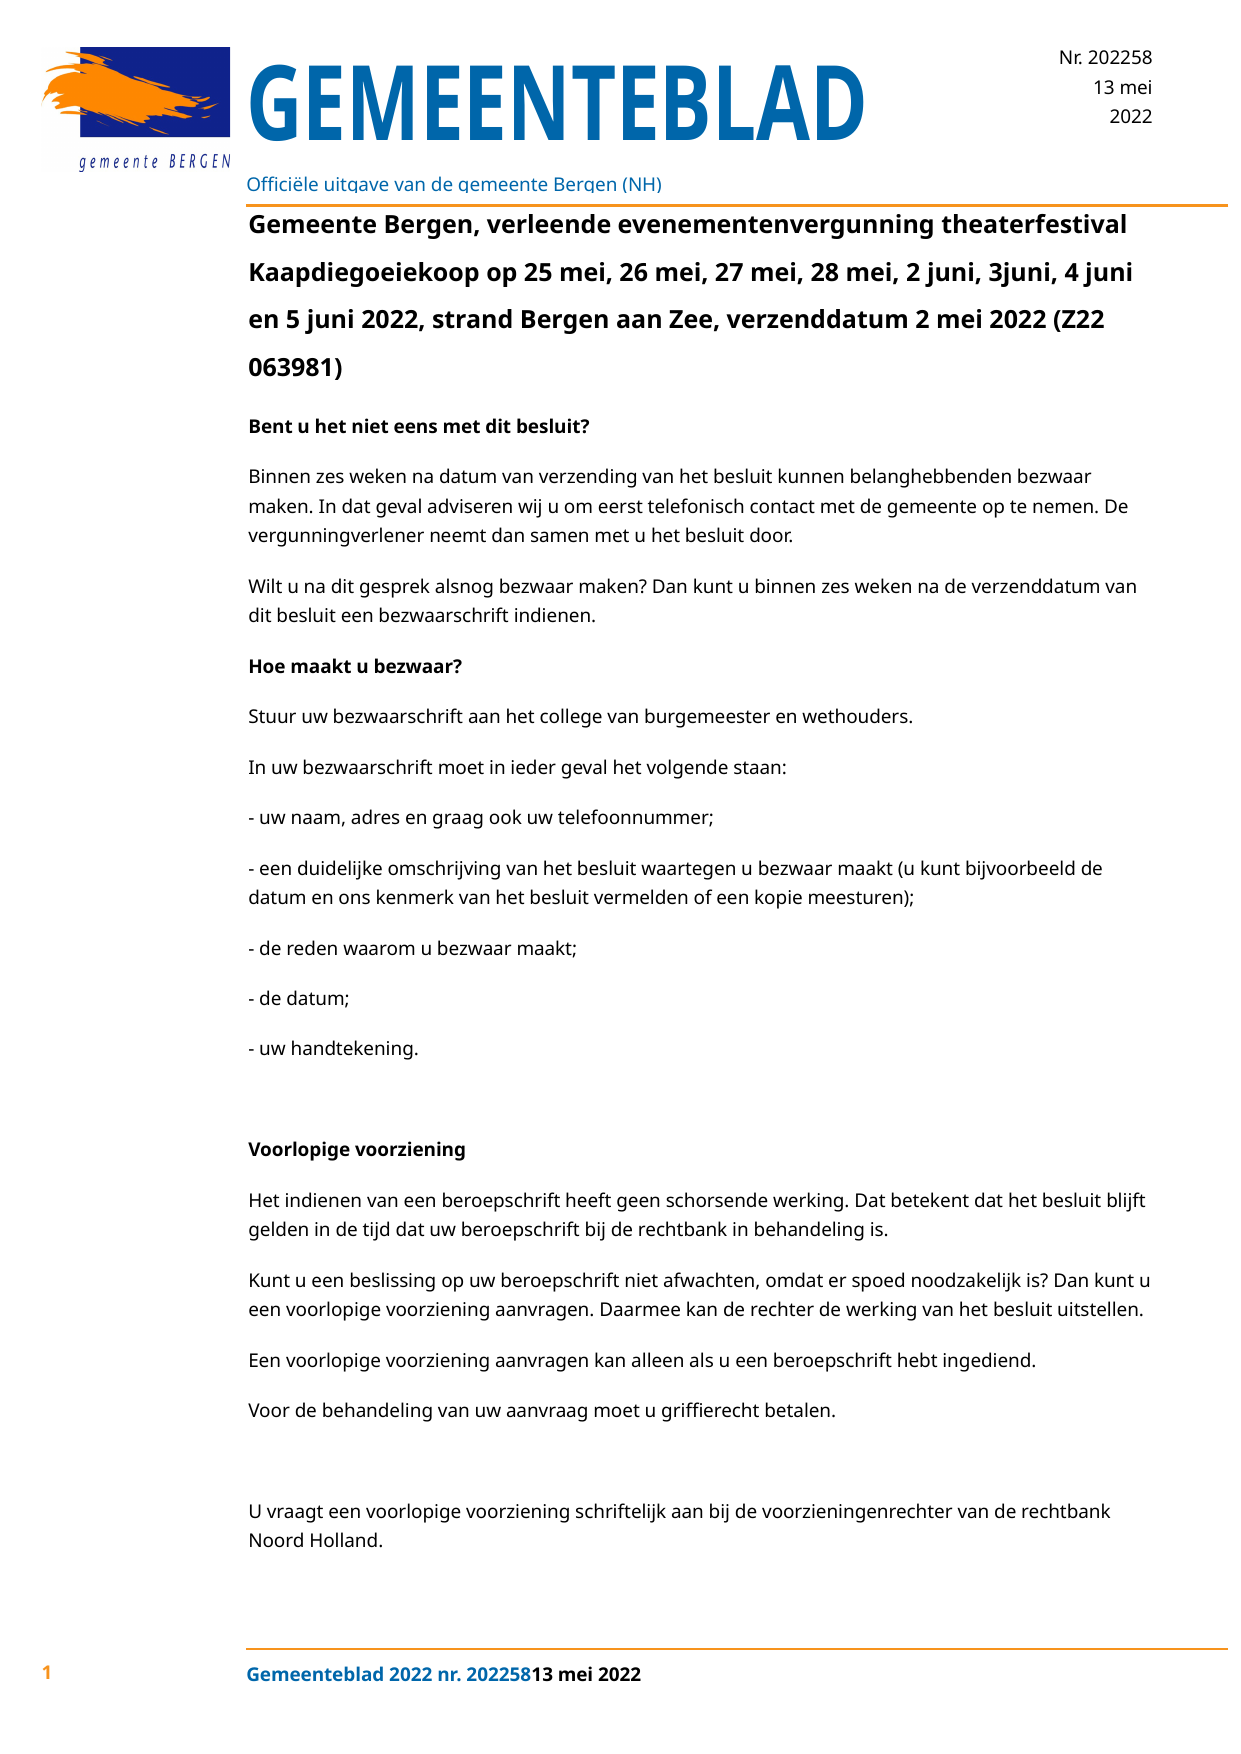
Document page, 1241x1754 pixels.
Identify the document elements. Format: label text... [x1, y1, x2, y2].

text - de reden waarom u bezwaar maakt; [248, 935, 1152, 961]
text Gemeente Bergen, verleende evenementenvergunning theaterfestival Kaapdiegoeiekoop op 25 mei, 26 mei, 27 mei, 28 mei, 2 juni, 3juni, 4 juni en 5 juni 2022, strand Bergen aan Zee, verzenddatum 2 mei 2022 (Z22 063981) [248, 207, 1152, 384]
text In uw bezwaarschrift moet in ieder geval het volgende staan: [248, 754, 1152, 780]
text - de datum; [248, 985, 1152, 1011]
text Voor de behandeling van uw aanvraag moet u griffierecht betalen. [248, 1397, 1152, 1423]
text - uw handtekening. [248, 1036, 1152, 1061]
text Wilt u na dit gesprek alsnog bezwaar maken? Dan kunt u binnen zes weken na de verzenddatum van dit besluit een bezwaarschrift indienen. [248, 573, 1152, 628]
text Een voorlopige voorziening aanvragen kan alleen als u een beroepschrift hebt ingediend. [248, 1347, 1152, 1373]
text Voorlopige voorziening [248, 1136, 1152, 1162]
text Hoe maakt u bezwaar? [248, 653, 1152, 679]
text Stuur uw bezwaarschrift aan het college van burgemeester en wethouders. [248, 703, 1152, 729]
text Bent u het niet eens met dit besluit? [248, 413, 1152, 439]
text - een duidelijke omschrijving van het besluit waartegen u bezwaar maakt (u kunt bijvoorbeeld de datum en ons kenmerk van het besluit vermelden of een kopie meesturen); [248, 855, 1152, 910]
text Het indienen van een beroepschrift heeft geen schorsende werking. Dat betekent dat het besluit blijft gelden in de tijd dat uw beroepschrift bij de rechtbank in behandeling is. [248, 1187, 1152, 1242]
text Kunt u een beslissing op uw beroepschrift niet afwachten, omdat er spoed noodzakelijk is? Dan kunt u een voorlopige voorziening aanvragen. Daarmee kan de rechter de werking van het besluit uitstellen. [248, 1267, 1152, 1322]
text - uw naam, adres en graag ook uw telefoonnummer; [248, 804, 1152, 830]
text U vraagt een voorlopige voorziening schriftelijk aan bij de voorzieningenrechter van de rechtbank Noord Holland. [248, 1498, 1152, 1553]
picture [41, 47, 231, 172]
text Binnen zes weken na datum van verzending van het besluit kunnen belanghebbenden bezwaar maken. In dat geval adviseren wij u om eerst telefonisch contact met de gemeente op te nemen. De vergunningverlener neemt dan samen met u het besluit door. [248, 463, 1152, 548]
